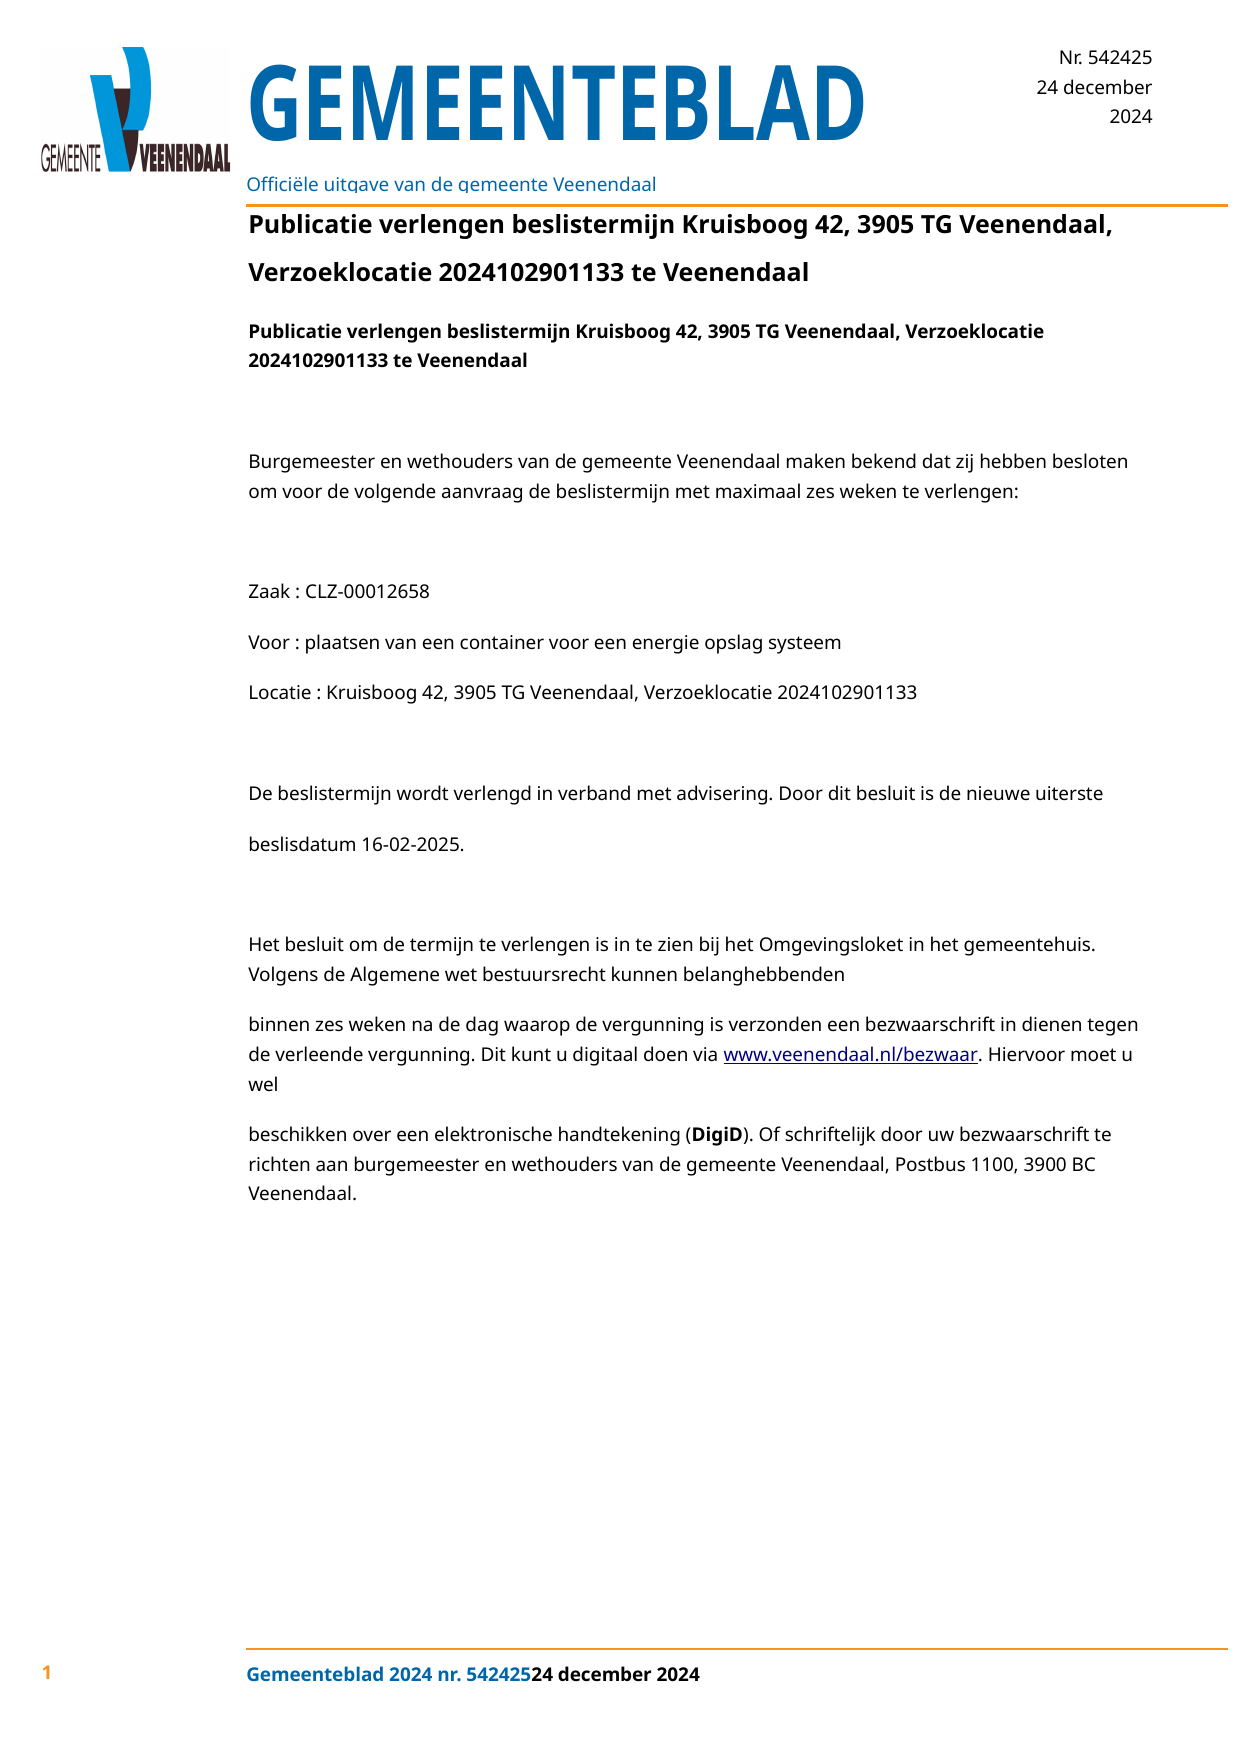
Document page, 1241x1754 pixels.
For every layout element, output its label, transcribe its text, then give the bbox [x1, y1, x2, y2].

text Burgemeester en wethouders van de gemeente Veenendaal maken bekend dat zij hebben besloten om voor de volgende aanvraag de beslistermijn met maximaal zes weken te verlengen: [248, 448, 1152, 504]
text De beslistermijn wordt verlengd in verband met advisering. Door dit besluit is de nieuwe uiterste [248, 780, 1152, 806]
text binnen zes weken na de dag waarop de vergunning is verzonden een bezwaarschrift in dienen tegen de verleende vergunning. Dit kunt u digitaal doen via www.veenendaal.nl/bezwaar. Hiervoor moet u wel [248, 1012, 1152, 1097]
picture [41, 47, 130, 172]
text Voor : plaatsen van een container voor een energie opslag systeem [248, 629, 1152, 655]
text Zaak : CLZ-00012658 [248, 579, 1152, 604]
text beschikken over een elektronische handtekening (DigiD). Of schriftelijk door uw bezwaarschrift te richten aan burgemeester en wethouders van de gemeente Veenendaal, Postbus 1100, 3900 BC Veenendaal. [248, 1121, 1152, 1206]
text Publicatie verlengen beslistermijn Kruisboog 42, 3905 TG Veenendaal, Verzoeklocatie 2024102901133 te Veenendaal [248, 207, 1152, 288]
text Publicatie verlengen beslistermijn Kruisboog 42, 3905 TG Veenendaal, Verzoeklocatie 2024102901133 te Veenendaal [248, 318, 1152, 373]
text beslisdatum 16-02-2025. [248, 831, 1152, 857]
picture [123, 47, 231, 172]
text Locatie : Kruisboog 42, 3905 TG Veenendaal, Verzoeklocatie 2024102901133 [248, 679, 1152, 705]
text Het besluit om de termijn te verlengen is in te zien bij het Omgevingsloket in het gemeentehuis. Volgens de Algemene wet bestuursrecht kunnen belanghebbenden [248, 932, 1152, 987]
